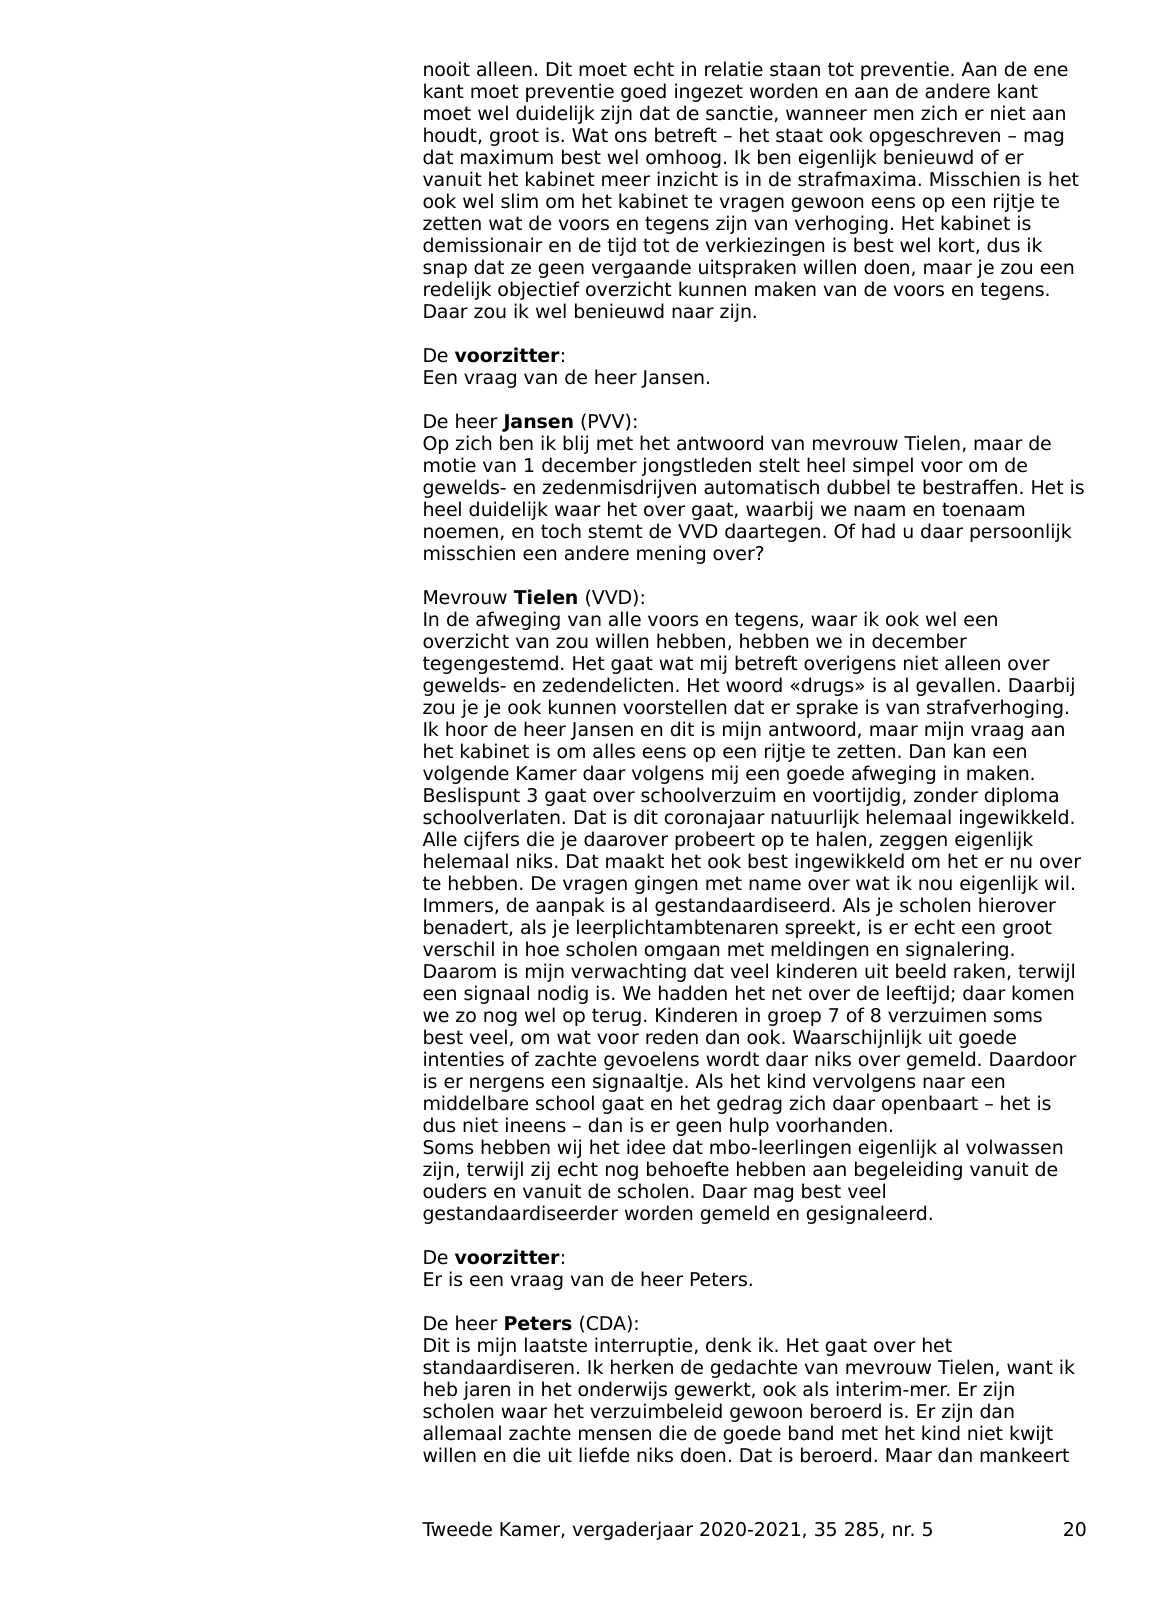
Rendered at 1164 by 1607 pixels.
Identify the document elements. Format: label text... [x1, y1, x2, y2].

text De heer Jansen (PVV): [422, 411, 1087, 433]
text De voorzitter: [422, 345, 1087, 367]
text De heer Peters (CDA): [422, 1313, 1087, 1335]
text Beslispunt 3 gaat over schoolverzuim en voortijdig, zonder diploma schoolverlaten. Dat is dit coronajaar natuurlijk helemaal ingewikkeld. Alle cijfers die je daarover probeert op te halen, zeggen eigenlijk helemaal niks. Dat maakt het ook best ingewikkeld om het er nu over te hebben. De vragen gingen met name over wat ik nou eigenlijk wil. Immers, de aanpak is al gestandaardiseerd. Als je scholen hierover benadert, als je leerplichtambtenaren spreekt, is er echt een groot verschil in hoe scholen omgaan met meldingen en signalering. Daarom is mijn verwachting dat veel kinderen uit beeld raken, terwijl een signaal nodig is. We hadden het net over de leeftijd; daar komen we zo nog wel op terug. Kinderen in groep 7 of 8 verzuimen soms best veel, om wat voor reden dan ook. Waarschijnlijk uit goede intenties of zachte gevoelens wordt daar niks over gemeld. Daardoor is er nergens een signaaltje. Als het kind vervolgens naar een middelbare school gaat en het gedrag zich daar openbaart – het is dus niet ineens – dan is er geen hulp voorhanden. [422, 785, 1087, 1137]
text In de afweging van alle voors en tegens, waar ik ook wel een overzicht van zou willen hebben, hebben we in december tegengestemd. Het gaat wat mij betreft overigens niet alleen over gewelds- en zedendelicten. Het woord «drugs» is al gevallen. Daarbij zou je je ook kunnen voorstellen dat er sprake is van strafverhoging. Ik hoor de heer Jansen en dit is mijn antwoord, maar mijn vraag aan het kabinet is om alles eens op een rijtje te zetten. Dan kan een volgende Kamer daar volgens mij een goede afweging in maken. [422, 609, 1087, 785]
text Er is een vraag van de heer Peters. [422, 1269, 1087, 1291]
text De voorzitter: [422, 1247, 1087, 1269]
text nooit alleen. Dit moet echt in relatie staan tot preventie. Aan de ene kant moet preventie goed ingezet worden en aan de andere kant moet wel duidelijk zijn dat de sanctie, wanneer men zich er niet aan houdt, groot is. Wat ons betreft – het staat ook opgeschreven – mag dat maximum best wel omhoog. Ik ben eigenlijk benieuwd of er vanuit het kabinet meer inzicht is in de strafmaxima. Misschien is het ook wel slim om het kabinet te vragen gewoon eens op een rijtje te zetten wat de voors en tegens zijn van verhoging. Het kabinet is demissionair en de tijd tot de verkiezingen is best wel kort, dus ik snap dat ze geen vergaande uitspraken willen doen, maar je zou een redelijk objectief overzicht kunnen maken van de voors en tegens. Daar zou ik wel benieuwd naar zijn. [422, 59, 1087, 323]
text Mevrouw Tielen (VVD): [422, 587, 1087, 609]
text Op zich ben ik blij met het antwoord van mevrouw Tielen, maar de motie van 1 december jongstleden stelt heel simpel voor om de gewelds- en zedenmisdrijven automatisch dubbel te bestraffen. Het is heel duidelijk waar het over gaat, waarbij we naam en toenaam noemen, en toch stemt de VVD daartegen. Of had u daar persoonlijk misschien een andere mening over? [422, 433, 1087, 565]
text Soms hebben wij het idee dat mbo-leerlingen eigenlijk al volwassen zijn, terwijl zij echt nog behoefte hebben aan begeleiding vanuit de ouders en vanuit de scholen. Daar mag best veel gestandaardiseerder worden gemeld en gesignaleerd. [422, 1137, 1087, 1224]
text Een vraag van de heer Jansen. [422, 367, 1087, 389]
text Dit is mijn laatste interruptie, denk ik. Het gaat over het standaardiseren. Ik herken de gedachte van mevrouw Tielen, want ik heb jaren in het onderwijs gewerkt, ook als interim-mer. Er zijn scholen waar het verzuimbeleid gewoon beroerd is. Er zijn dan allemaal zachte mensen die de goede band met het kind niet kwijt willen en die uit liefde niks doen. Dat is beroerd. Maar dan mankeert [422, 1335, 1087, 1467]
